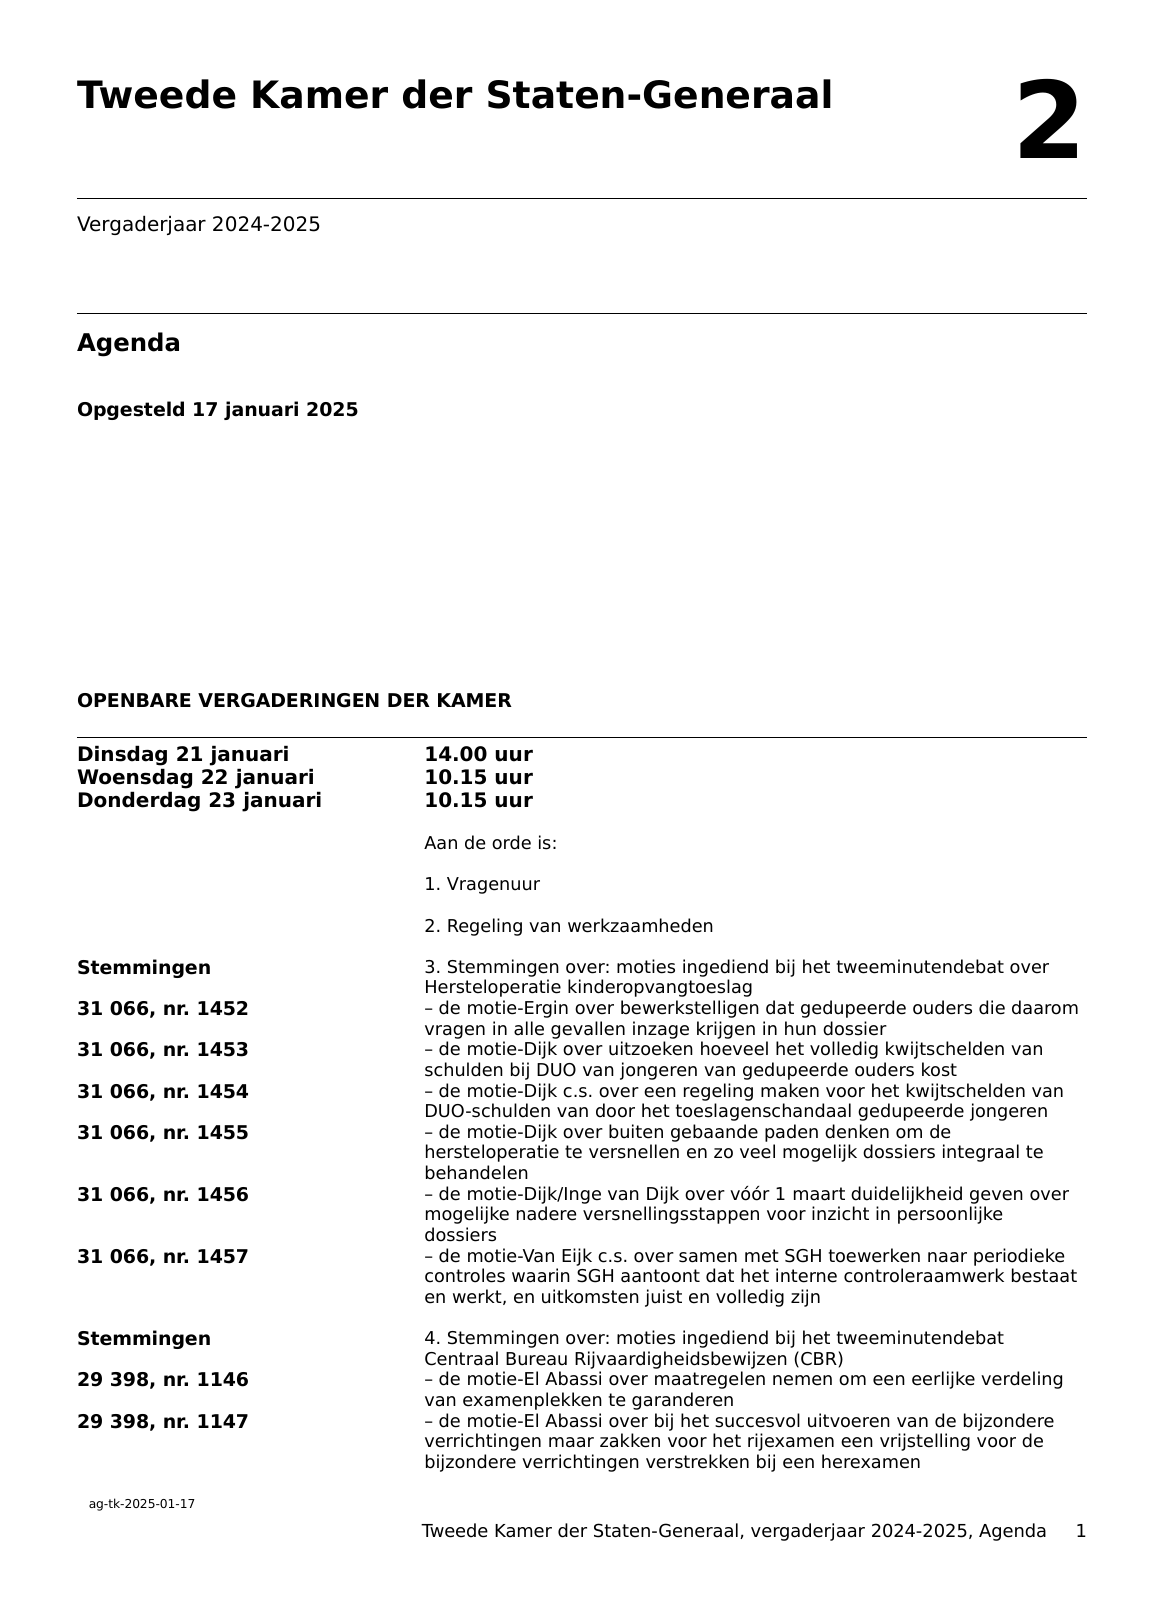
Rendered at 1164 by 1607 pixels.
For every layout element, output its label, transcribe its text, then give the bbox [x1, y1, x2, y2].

subtitle OPENBARE VERGADERINGEN DER KAMER [77, 690, 1087, 712]
table_cell 1. Vragenuur [418, 874, 1087, 895]
table_cell [77, 833, 401, 854]
table_cell 4. Stemmingen over: moties ingediend bij het tweeminutendebat Centraal Bureau Rijvaardigheidsbewijzen (CBR) [418, 1328, 1087, 1369]
table_cell [77, 854, 401, 874]
table_cell 31 066, nr. 1455 [77, 1122, 401, 1184]
table_cell [77, 936, 401, 957]
table_cell – de motie-El Abassi over maatregelen nemen om een eerlijke verdeling van examenplekken te garanderen [418, 1369, 1087, 1411]
table_cell [77, 813, 401, 833]
text ag-tk-2025-01-17 [88, 1497, 323, 1511]
table_cell – de motie-El Abassi over bij het succesvol uitvoeren van de bijzondere verrichtingen maar zakken voor het rijexamen een vrijstelling voor de bijzondere verrichtingen verstrekken bij een herexamen [418, 1411, 1087, 1472]
table_cell [401, 1039, 418, 1081]
table_cell [401, 766, 418, 789]
table_cell [77, 874, 401, 895]
table_cell 10.15 uur [418, 789, 1087, 812]
table_cell [422, 314, 1087, 357]
table_cell 2. Regeling van werkzaamheden [418, 916, 1087, 936]
table_cell 10.15 uur [418, 766, 1087, 789]
table_cell – de motie-Dijk/Inge van Dijk over vóór 1 maart duidelijkheid geven over mogelijke nadere versnellingsstappen voor inzicht in persoonlijke dossiers [418, 1184, 1087, 1246]
table_cell Woensdag 22 januari [77, 766, 401, 789]
table_cell Stemmingen [77, 1328, 401, 1369]
table_cell [401, 957, 418, 998]
table_cell Agenda [77, 314, 422, 357]
table_cell 31 066, nr. 1456 [77, 1184, 401, 1246]
table_cell [401, 1246, 418, 1307]
table_cell [418, 854, 1087, 874]
table_cell [401, 1328, 418, 1369]
table_cell Aan de orde is: [418, 833, 1087, 854]
table_header Dinsdag 21 januari [77, 738, 401, 766]
table_cell [401, 789, 418, 812]
table_header 14.00 uur [418, 738, 1087, 766]
table_cell 31 066, nr. 1454 [77, 1081, 401, 1122]
table_cell [401, 1369, 418, 1411]
table_cell [418, 813, 1087, 833]
table_cell [401, 1308, 418, 1328]
table_cell [401, 916, 418, 936]
table_header Tweede Kamer der Staten-Generaal [77, 59, 886, 198]
table_cell [418, 1308, 1087, 1328]
table_cell – de motie-Dijk over uitzoeken hoeveel het volledig kwijtschelden van schulden bij DUO van jongeren van gedupeerde ouders kost [418, 1039, 1087, 1081]
table_cell [401, 813, 418, 833]
table_cell – de motie-Van Eijk c.s. over samen met SGH toewerken naar periodieke controles waarin SGH aantoont dat het interne controleraamwerk bestaat en werkt, en uitkomsten juist en volledig zijn [418, 1246, 1087, 1307]
table_cell [401, 833, 418, 854]
table_cell Vergaderjaar 2024-2025 [77, 199, 1087, 313]
table_cell 31 066, nr. 1457 [77, 1246, 401, 1307]
table_cell – de motie-Dijk c.s. over een regeling maken voor het kwijtschelden van DUO-schulden van door het toeslagenschandaal gedupeerde jongeren [418, 1081, 1087, 1122]
text Opgesteld 17 januari 2025 [77, 399, 1087, 421]
table_cell [401, 854, 418, 874]
table_cell 3. Stemmingen over: moties ingediend bij het tweeminutendebat over Hersteloperatie kinderopvangtoeslag [418, 957, 1087, 998]
table_cell [401, 1081, 418, 1122]
table_cell [401, 1411, 418, 1472]
table_cell 29 398, nr. 1147 [77, 1411, 401, 1472]
table_header 2 [886, 59, 1087, 198]
table_cell 31 066, nr. 1452 [77, 998, 401, 1039]
table_cell [77, 916, 401, 936]
table_cell [418, 895, 1087, 916]
table_cell [418, 936, 1087, 957]
table_cell – de motie-Dijk over buiten gebaande paden denken om de hersteloperatie te versnellen en zo veel mogelijk dossiers integraal te behandelen [418, 1122, 1087, 1184]
table_cell [401, 895, 418, 916]
table_cell [401, 1122, 418, 1184]
table_cell [77, 895, 401, 916]
table_cell [77, 1308, 401, 1328]
table_header [401, 738, 418, 766]
table_cell – de motie-Ergin over bewerkstelligen dat gedupeerde ouders die daarom vragen in alle gevallen inzage krijgen in hun dossier [418, 998, 1087, 1039]
table_cell [401, 936, 418, 957]
table_cell [401, 874, 418, 895]
table_cell 31 066, nr. 1453 [77, 1039, 401, 1081]
table_cell [401, 1184, 418, 1246]
table_cell 29 398, nr. 1146 [77, 1369, 401, 1411]
table_cell Donderdag 23 januari [77, 789, 401, 812]
table_cell [401, 998, 418, 1039]
table_cell Stemmingen [77, 957, 401, 998]
